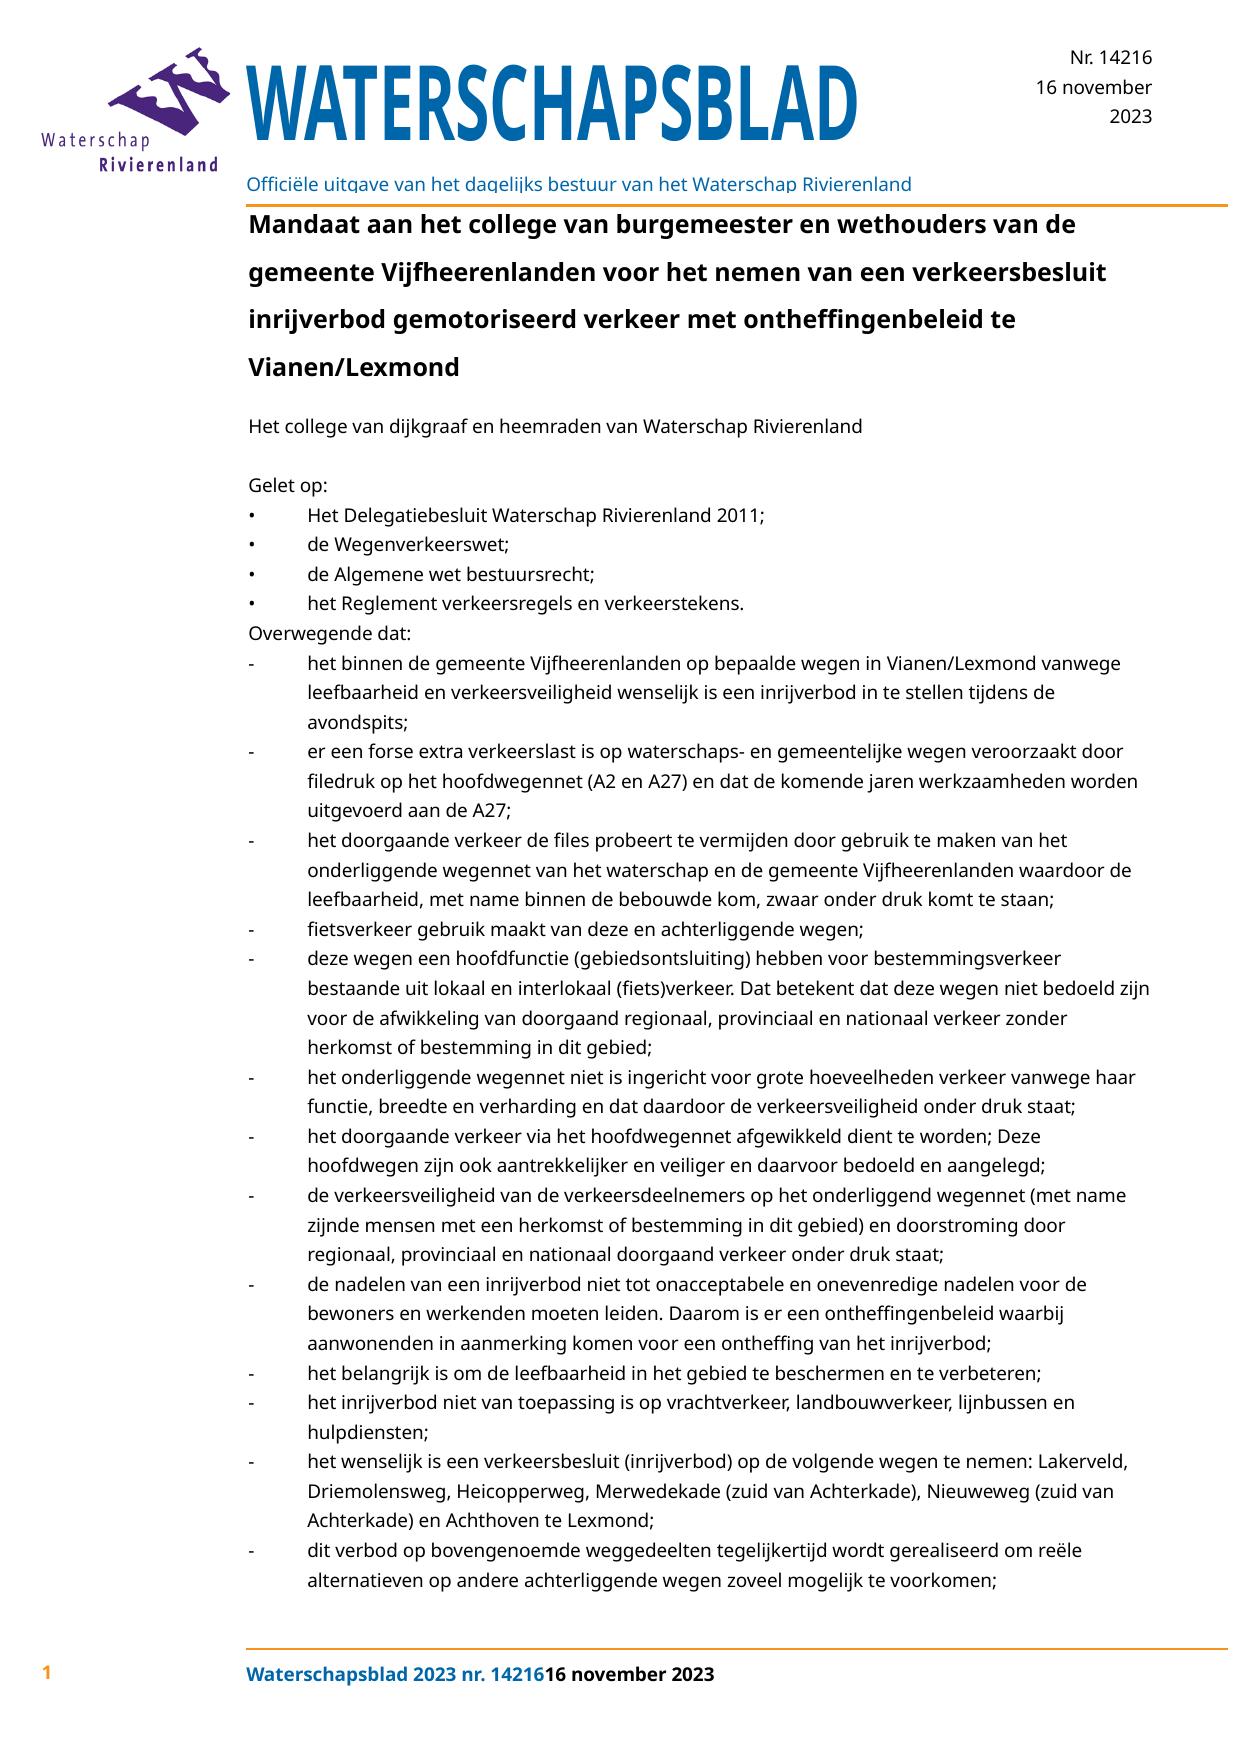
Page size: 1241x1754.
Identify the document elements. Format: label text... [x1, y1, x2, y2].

list er een forse extra verkeerslast is op waterschaps- en gemeentelijke wegen veroorzaakt door filedruk op het hoofdwegennet (A2 en A27) en dat de komende jaren werkzaamheden worden uitgevoerd aan de A27; [248, 738, 1152, 823]
list de verkeersveiligheid van de verkeersdeelnemers op het onderliggend wegennet (met name zijnde mensen met een herkomst of bestemming in dit gebied) en doorstroming door regionaal, provinciaal en nationaal doorgaand verkeer onder druk staat; [248, 1182, 1152, 1267]
list het inrijverbod niet van toepassing is op vrachtverkeer, landbouwverkeer, lijnbussen en hulpdiensten; [248, 1389, 1152, 1445]
list de nadelen van een inrijverbod niet tot onacceptabele en onevenredige nadelen voor de bewoners en werkenden moeten leiden. Daarom is er een ontheffingenbeleid waarbij aanwonenden in aanmerking komen voor een ontheffing van het inrijverbod; [248, 1271, 1152, 1356]
list fietsverkeer gebruik maakt van deze en achterliggende wegen; [248, 916, 1152, 942]
list de Algemene wet bestuursrecht; [248, 561, 1152, 587]
list deze wegen een hoofdfunctie (gebiedsontsluiting) hebben voor bestemmingsverkeer bestaande uit lokaal en interlokaal (fiets)verkeer. Dat betekent dat deze wegen niet bedoeld zijn voor de afwikkeling van doorgaand regionaal, provinciaal en nationaal verkeer zonder herkomst of bestemming in dit gebied; [248, 946, 1152, 1060]
list het wenselijk is een verkeersbesluit (inrijverbod) op de volgende wegen te nemen: Lakerveld, Driemolensweg, Heicopperweg, Merwedekade (zuid van Achterkade), Nieuweweg (zuid van Achterkade) en Achthoven te Lexmond; [248, 1448, 1152, 1533]
list het doorgaande verkeer de files probeert te vermijden door gebruik te maken van het onderliggende wegennet van het waterschap en de gemeente Vijfheerenlanden waardoor de leefbaarheid, met name binnen de bebouwde kom, zwaar onder druk komt te staan; [248, 827, 1152, 912]
list de Wegenverkeerswet; [248, 531, 1152, 557]
list het binnen de gemeente Vijfheerenlanden op bepaalde wegen in Vianen/Lexmond vanwege leefbaarheid en verkeersveiligheid wenselijk is een inrijverbod in te stellen tijdens de avondspits; [248, 650, 1152, 735]
text Het college van dijkgraaf en heemraden van Waterschap Rivierenland [248, 413, 1152, 439]
list het doorgaande verkeer via het hoofdwegennet afgewikkeld dient te worden; Deze hoofdwegen zijn ook aantrekkelijker en veiliger en daarvoor bedoeld en aangelegd; [248, 1123, 1152, 1178]
list dit verbod op bovengenoemde weggedeelten tegelijkertijd wordt gerealiseerd om reële alternatieven op andere achterliggende wegen zoveel mogelijk te voorkomen; [248, 1537, 1152, 1593]
text Overwegende dat: [248, 620, 1152, 646]
list het Reglement verkeersregels en verkeerstekens. [248, 591, 1152, 616]
text Gelet op: [248, 472, 1152, 498]
picture [41, 47, 231, 172]
list het onderliggende wegennet niet is ingericht voor grote hoeveelheden verkeer vanwege haar functie, breedte en verharding en dat daardoor de verkeersveiligheid onder druk staat; [248, 1064, 1152, 1119]
list het belangrijk is om de leefbaarheid in het gebied te beschermen en te verbeteren; [248, 1360, 1152, 1386]
text Mandaat aan het college van burgemeester en wethouders van de gemeente Vijfheerenlanden voor het nemen van een verkeersbesluit inrijverbod gemotoriseerd verkeer met ontheffingenbeleid te Vianen/Lexmond [248, 207, 1152, 384]
list Het Delegatiebesluit Waterschap Rivierenland 2011; [248, 502, 1152, 528]
